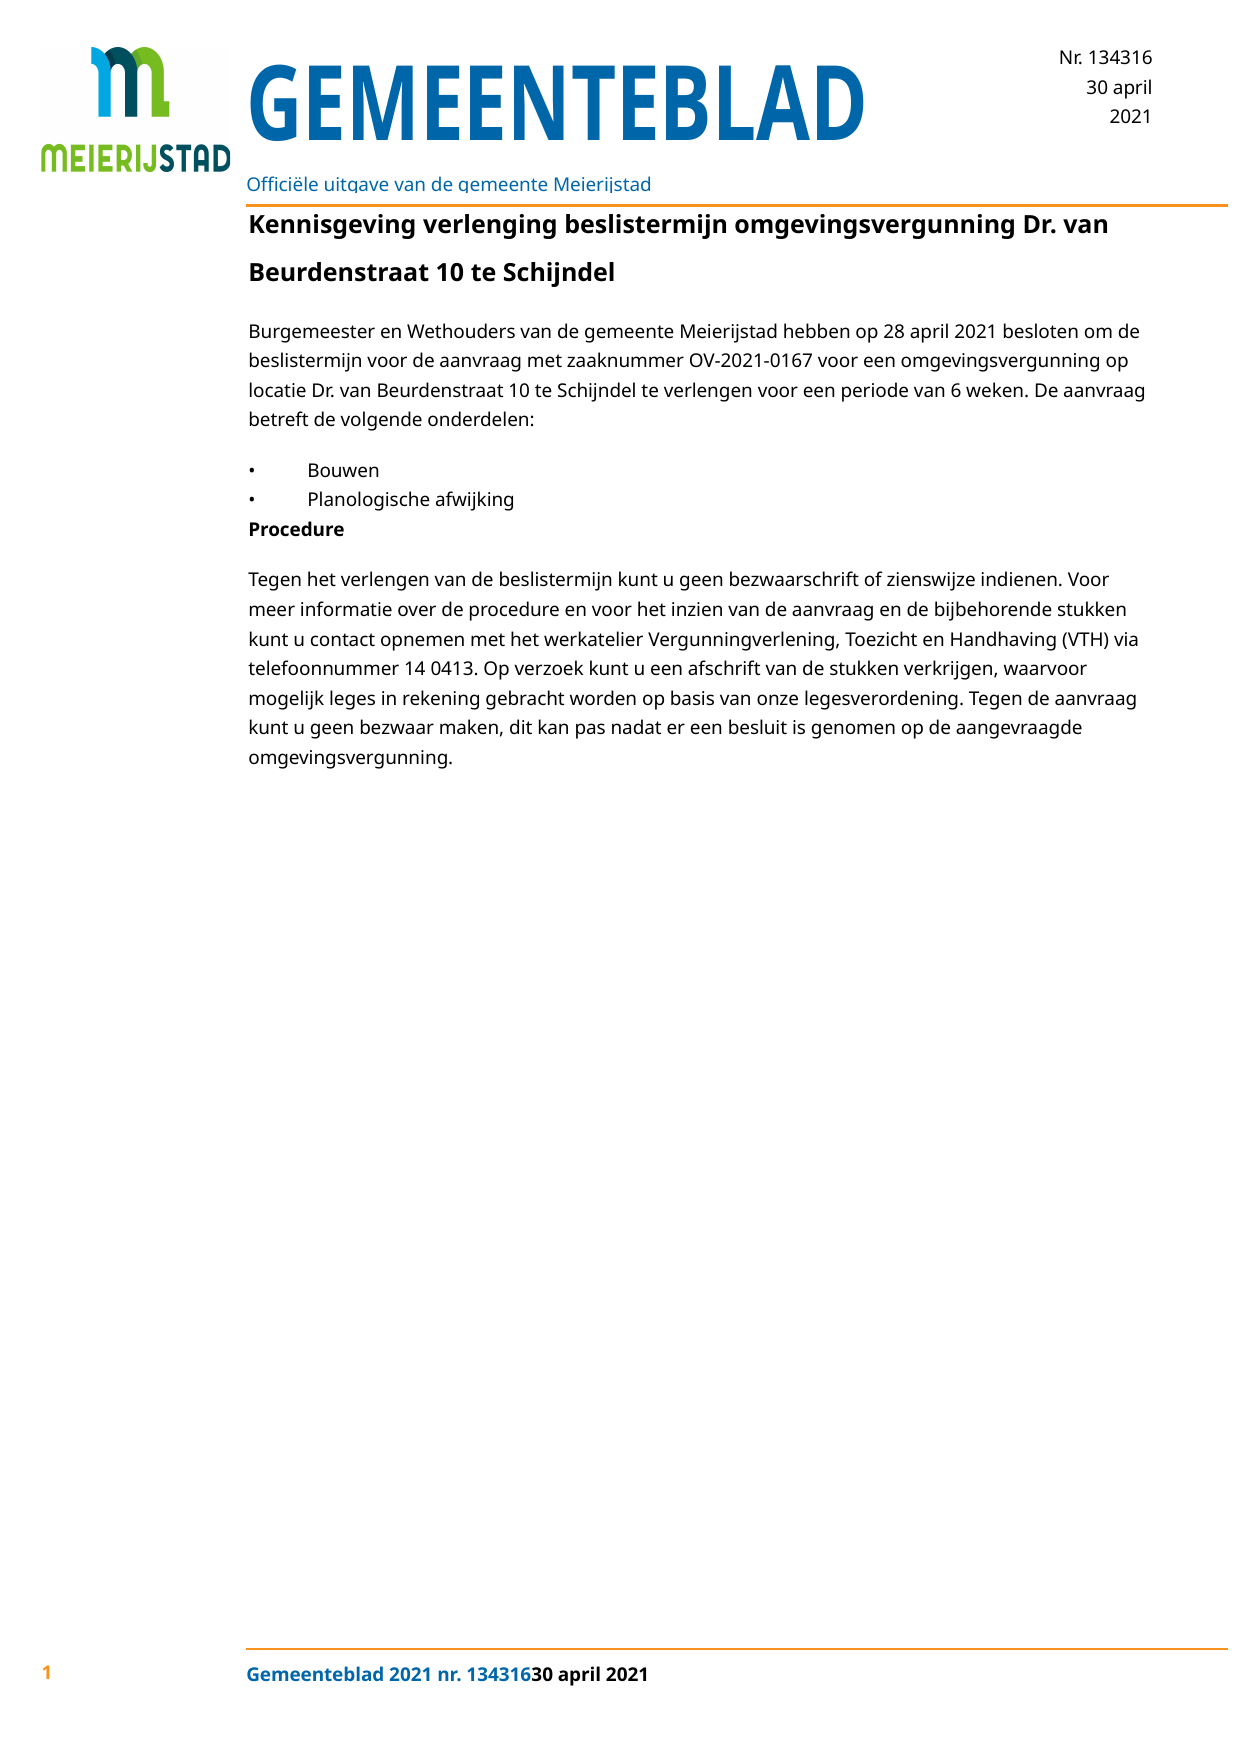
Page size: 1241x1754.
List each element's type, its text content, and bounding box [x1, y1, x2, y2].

list Planologische afwijking [248, 487, 1152, 512]
list Bouwen [248, 457, 1152, 483]
text Tegen het verlengen van de beslistermijn kunt u geen bezwaarschrift of zienswijze indienen. Voor meer informatie over de procedure en voor het inzien van de aanvraag en de bijbehorende stukken kunt u contact opnemen met het werkatelier Vergunningverlening, Toezicht en Handhaving (VTH) via telefoonnummer 14 0413. Op verzoek kunt u een afschrift van de stukken verkrijgen, waarvoor mogelijk leges in rekening gebracht worden op basis van onze legesverordening. Tegen de aanvraag kunt u geen bezwaar maken, dit kan pas nadat er een besluit is genomen op de aangevraagde omgevingsvergunning. [248, 567, 1152, 770]
picture [41, 47, 231, 172]
text Kennisgeving verlenging beslistermijn omgevingsvergunning Dr. van Beurdenstraat 10 te Schijndel [248, 207, 1152, 288]
text Burgemeester en Wethouders van de gemeente Meierijstad hebben op 28 april 2021 besloten om de beslistermijn voor de aanvraag met zaaknummer OV-2021-0167 voor een omgevingsvergunning op locatie Dr. van Beurdenstraat 10 te Schijndel te verlengen voor een periode van 6 weken. De aanvraag betreft de volgende onderdelen: [248, 318, 1152, 432]
text Procedure [248, 516, 1152, 542]
